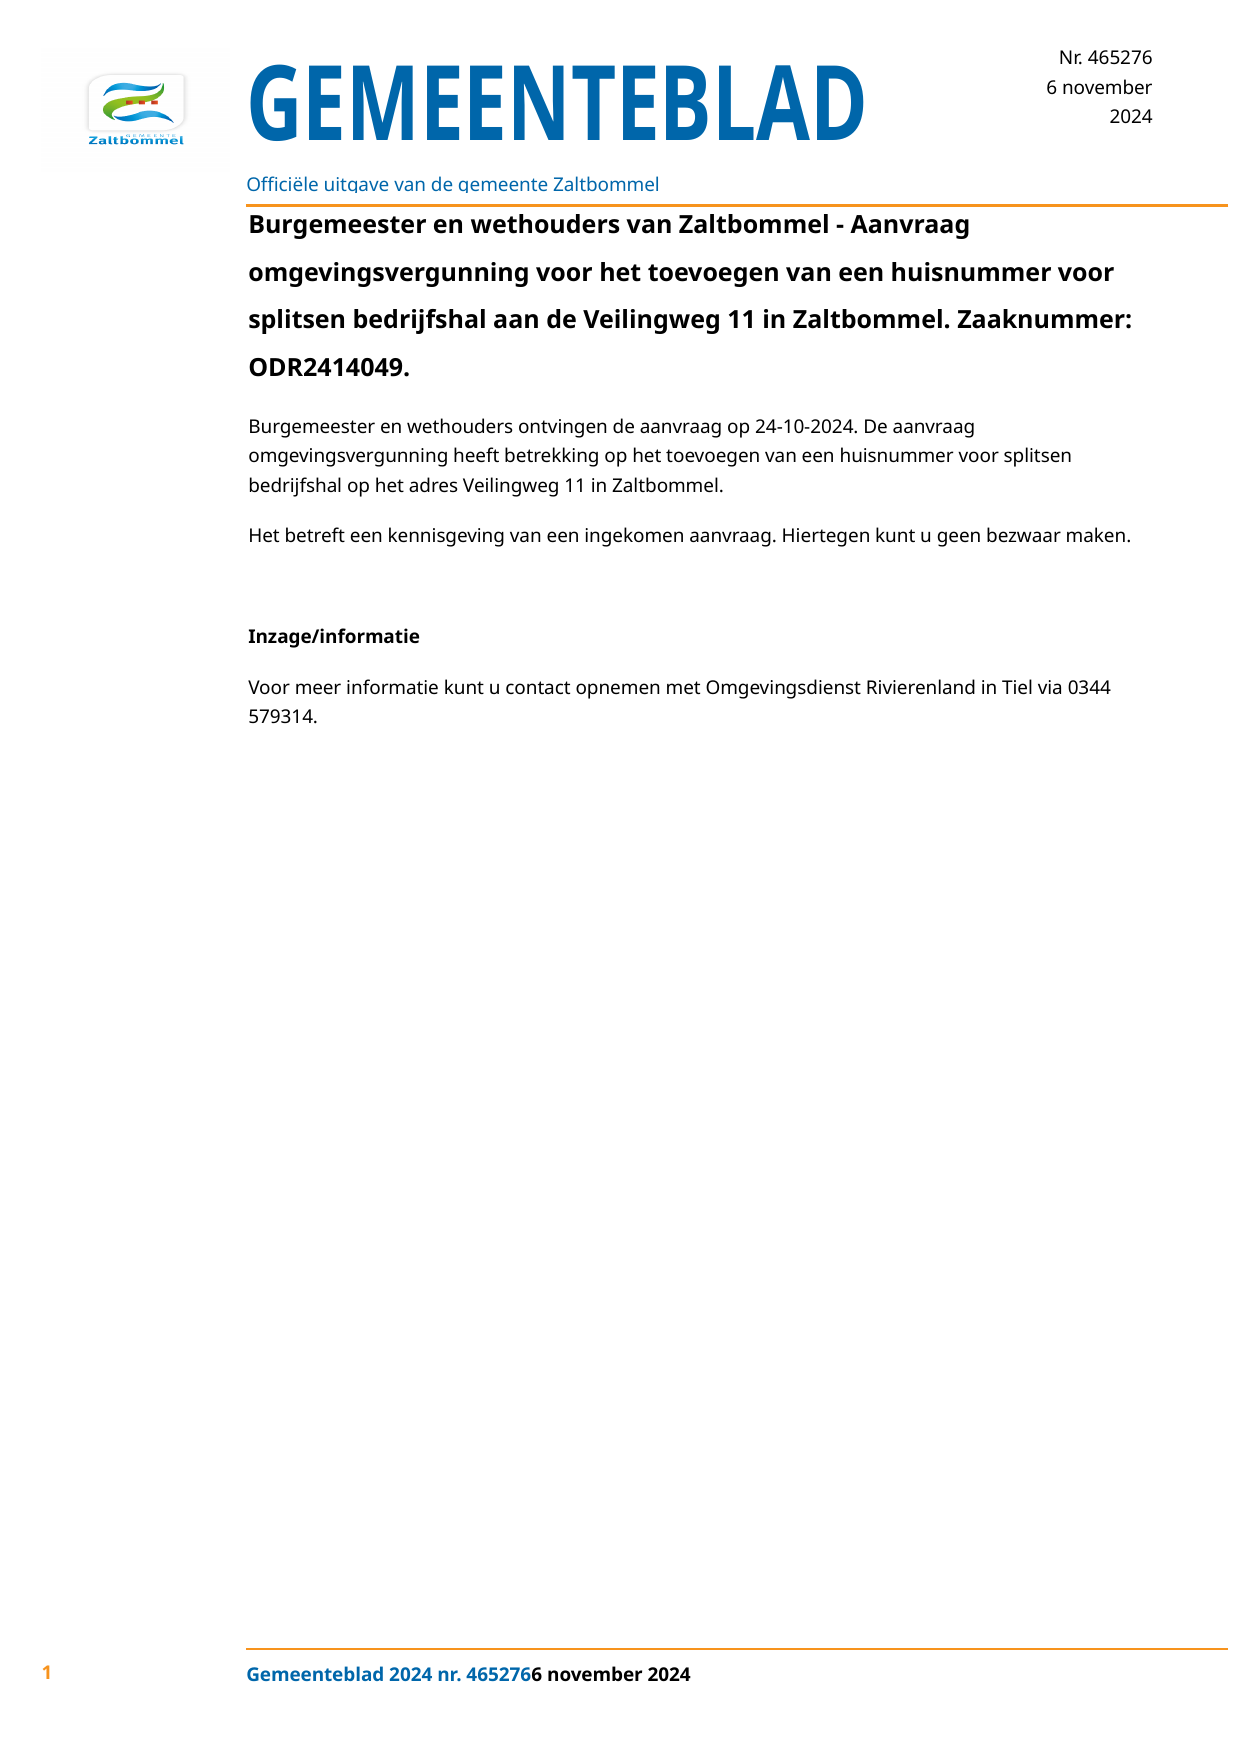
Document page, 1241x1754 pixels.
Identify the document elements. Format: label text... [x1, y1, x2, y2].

text Het betreft een kennisgeving van een ingekomen aanvraag. Hiertegen kunt u geen bezwaar maken. [248, 523, 1152, 548]
text Inzage/informatie [248, 623, 1152, 649]
text Voor meer informatie kunt u contact opnemen met Omgevingsdienst Rivierenland in Tiel via 0344 579314. [248, 674, 1152, 729]
picture [41, 47, 231, 172]
text Burgemeester en wethouders ontvingen de aanvraag op 24-10-2024. De aanvraag omgevingsvergunning heeft betrekking op het toevoegen van een huisnummer voor splitsen bedrijfshal op het adres Veilingweg 11 in Zaltbommel. [248, 413, 1152, 498]
text Burgemeester en wethouders van Zaltbommel - Aanvraag omgevingsvergunning voor het toevoegen van een huisnummer voor splitsen bedrijfshal aan de Veilingweg 11 in Zaltbommel. Zaaknummer: ODR2414049. [248, 207, 1152, 384]
